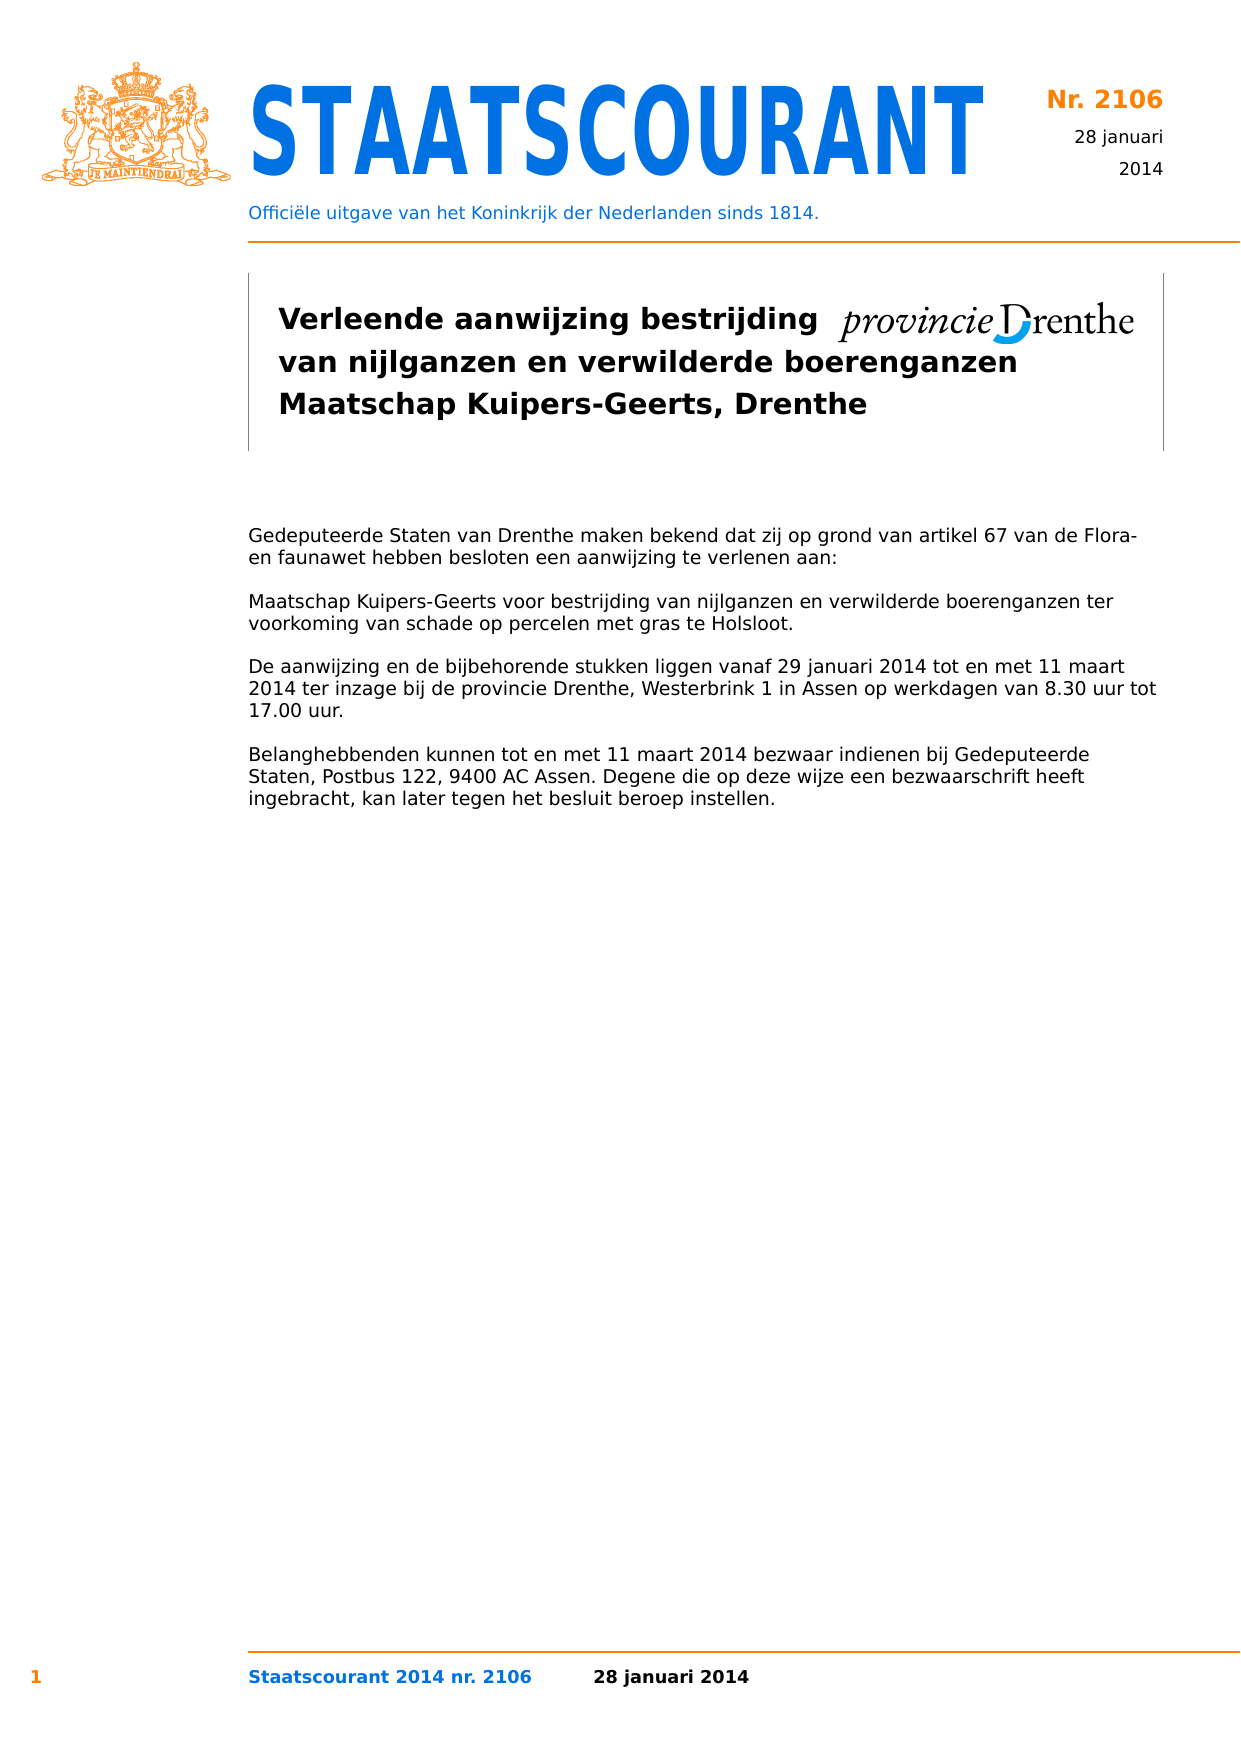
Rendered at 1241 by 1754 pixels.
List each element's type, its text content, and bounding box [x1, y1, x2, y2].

table_header [25, 62, 248, 241]
text Maatschap Kuipers-Geerts voor bestrijding van nijlganzen en verwilderde boerenganzen ter voorkoming van schade op percelen met gras te Holsloot. [248, 591, 1163, 634]
text De aanwijzing en de bijbehorende stukken liggen vanaf 29 januari 2014 tot en met 11 maart 2014 ter inzage bij de provincie Drenthe, Westerbrink 1 in Assen op werkdagen van 8.30 uur tot 17.00 uur. [248, 656, 1163, 722]
text Belanghebbenden kunnen tot en met 11 maart 2014 bezwaar indienen bij Gedeputeerde Staten, Postbus 122, 9400 AC Assen. Degene die op deze wijze een bezwaarschrift heeft ingebracht, kan later tegen het besluit beroep instellen. [248, 744, 1163, 810]
picture [838, 302, 1134, 344]
table_header Nr. 2106 [998, 62, 1240, 121]
text Gedeputeerde Staten van Drenthe maken bekend dat zij op grond van artikel 67 van de Flora- en faunawet hebben besloten een aanwijzing te verlenen aan: [248, 525, 1163, 569]
table_cell 28 januari [998, 121, 1240, 153]
table_cell Officiële uitgave van het Koninkrijk der Nederlanden sinds 1814. [248, 203, 1240, 241]
table_header STAATSCOURANT [248, 62, 998, 203]
table_cell 2014 [998, 153, 1240, 203]
picture [41, 62, 231, 186]
subtitle Verleende aanwijzing bestrijding van nijlganzen en verwilderde boerenganzen Maatschap Kuipers-Geerts, Drenthe [249, 273, 1163, 451]
